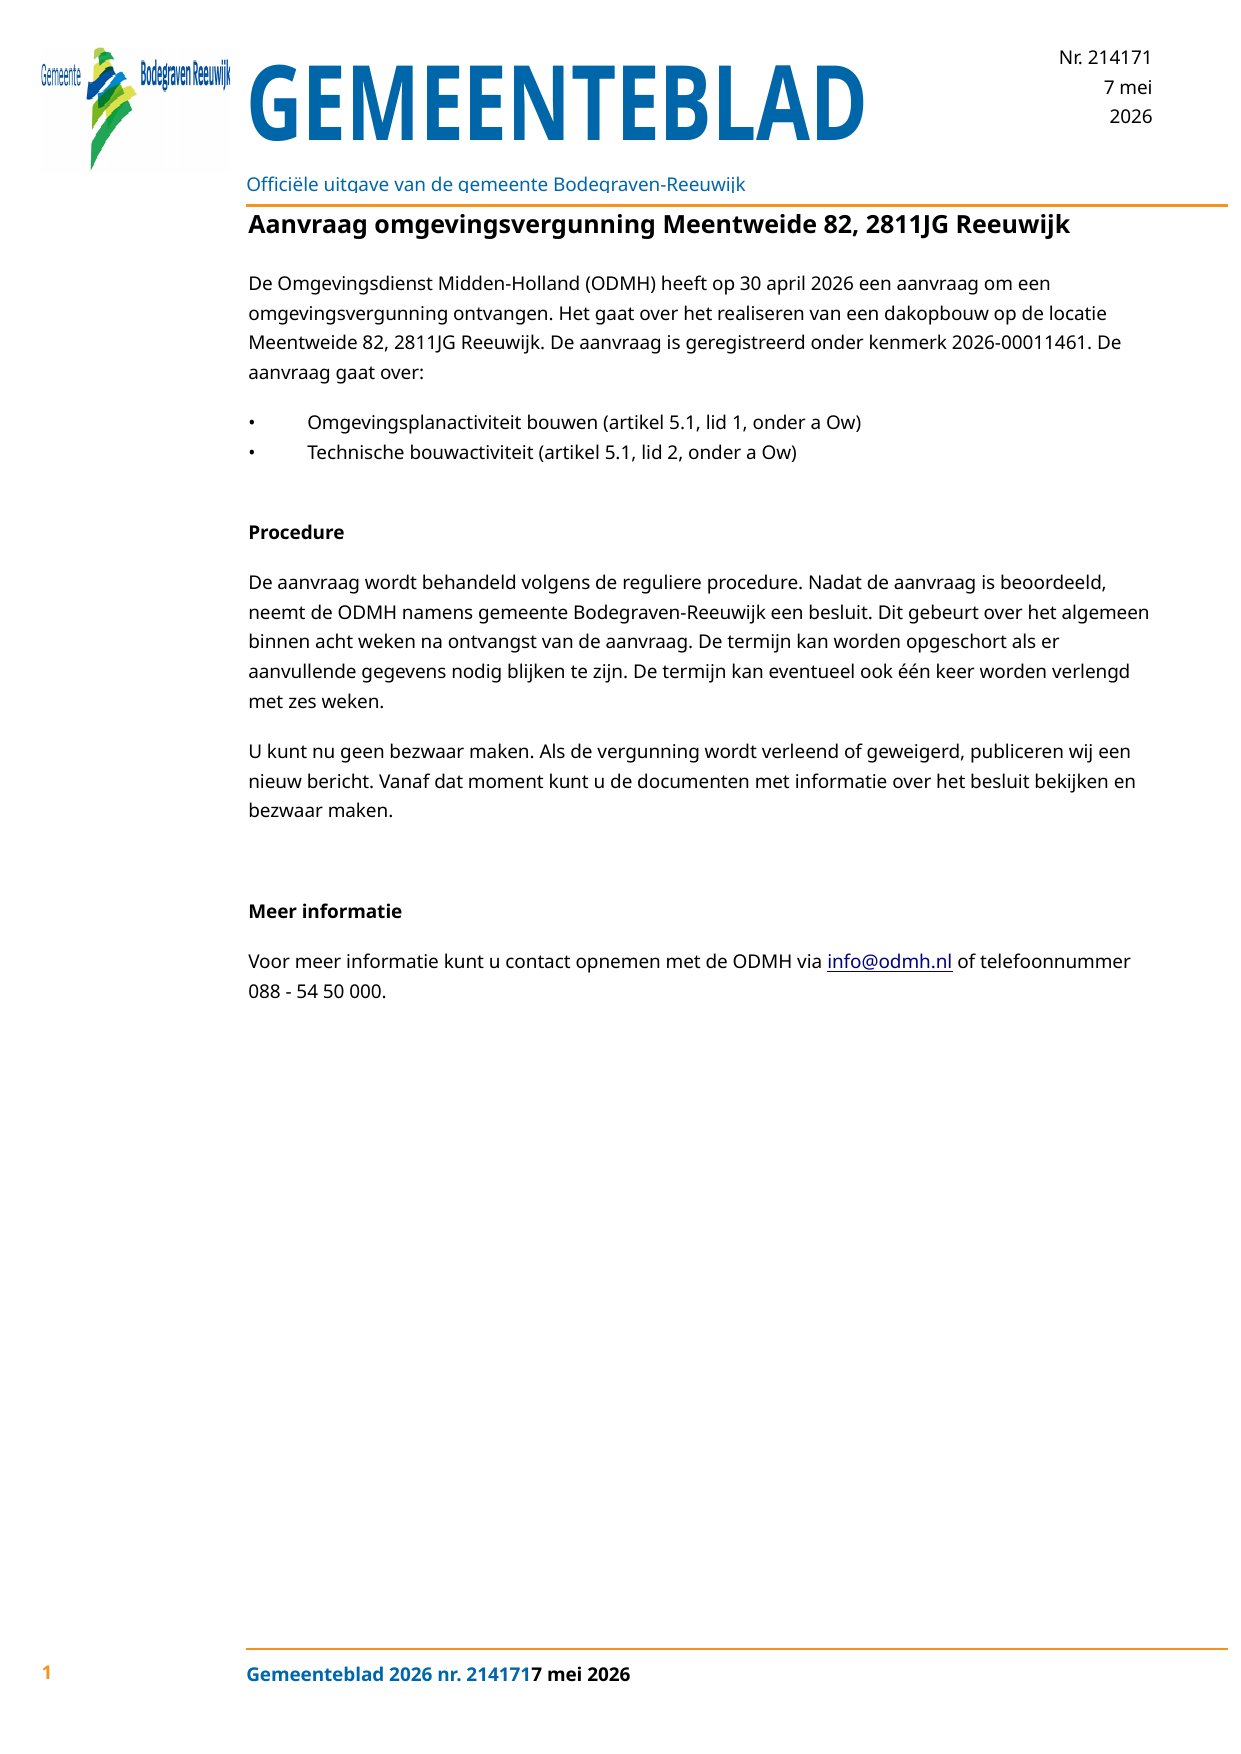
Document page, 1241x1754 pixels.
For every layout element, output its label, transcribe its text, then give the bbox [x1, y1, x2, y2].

list Technische bouwactiviteit (artikel 5.1, lid 2, onder a Ow) [248, 439, 1152, 465]
text U kunt nu geen bezwaar maken. Als de vergunning wordt verleend of geweigerd, publiceren wij een nieuw bericht. Vanaf dat moment kunt u de documenten met informatie over het besluit bekijken en bezwaar maken. [248, 738, 1152, 823]
picture [41, 47, 231, 172]
text Voor meer informatie kunt u contact opnemen met de ODMH via info@odmh.nl of telefoonnummer 088 - 54 50 000. [248, 949, 1152, 1004]
text Meer informatie [248, 898, 1152, 924]
text De aanvraag wordt behandeld volgens de reguliere procedure. Nadat de aanvraag is beoordeeld, neemt de ODMH namens gemeente Bodegraven-Reeuwijk een besluit. Dit gebeurt over het algemeen binnen acht weken na ontvangst van de aanvraag. De termijn kan worden opgeschort als er aanvullende gegevens nodig blijken te zijn. De termijn kan eventueel ook één keer worden verlengd met zes weken. [248, 569, 1152, 713]
text Aanvraag omgevingsvergunning Meentweide 82, 2811JG Reeuwijk [248, 207, 1152, 241]
text Procedure [248, 519, 1152, 545]
list Omgevingsplanactiviteit bouwen (artikel 5.1, lid 1, onder a Ow) [248, 409, 1152, 435]
text De Omgevingsdienst Midden-Holland (ODMH) heeft op 30 april 2026 een aanvraag om een omgevingsvergunning ontvangen. Het gaat over het realiseren van een dakopbouw op de locatie Meentweide 82, 2811JG Reeuwijk. De aanvraag is geregistreerd onder kenmerk 2026-00011461. De aanvraag gaat over: [248, 270, 1152, 385]
